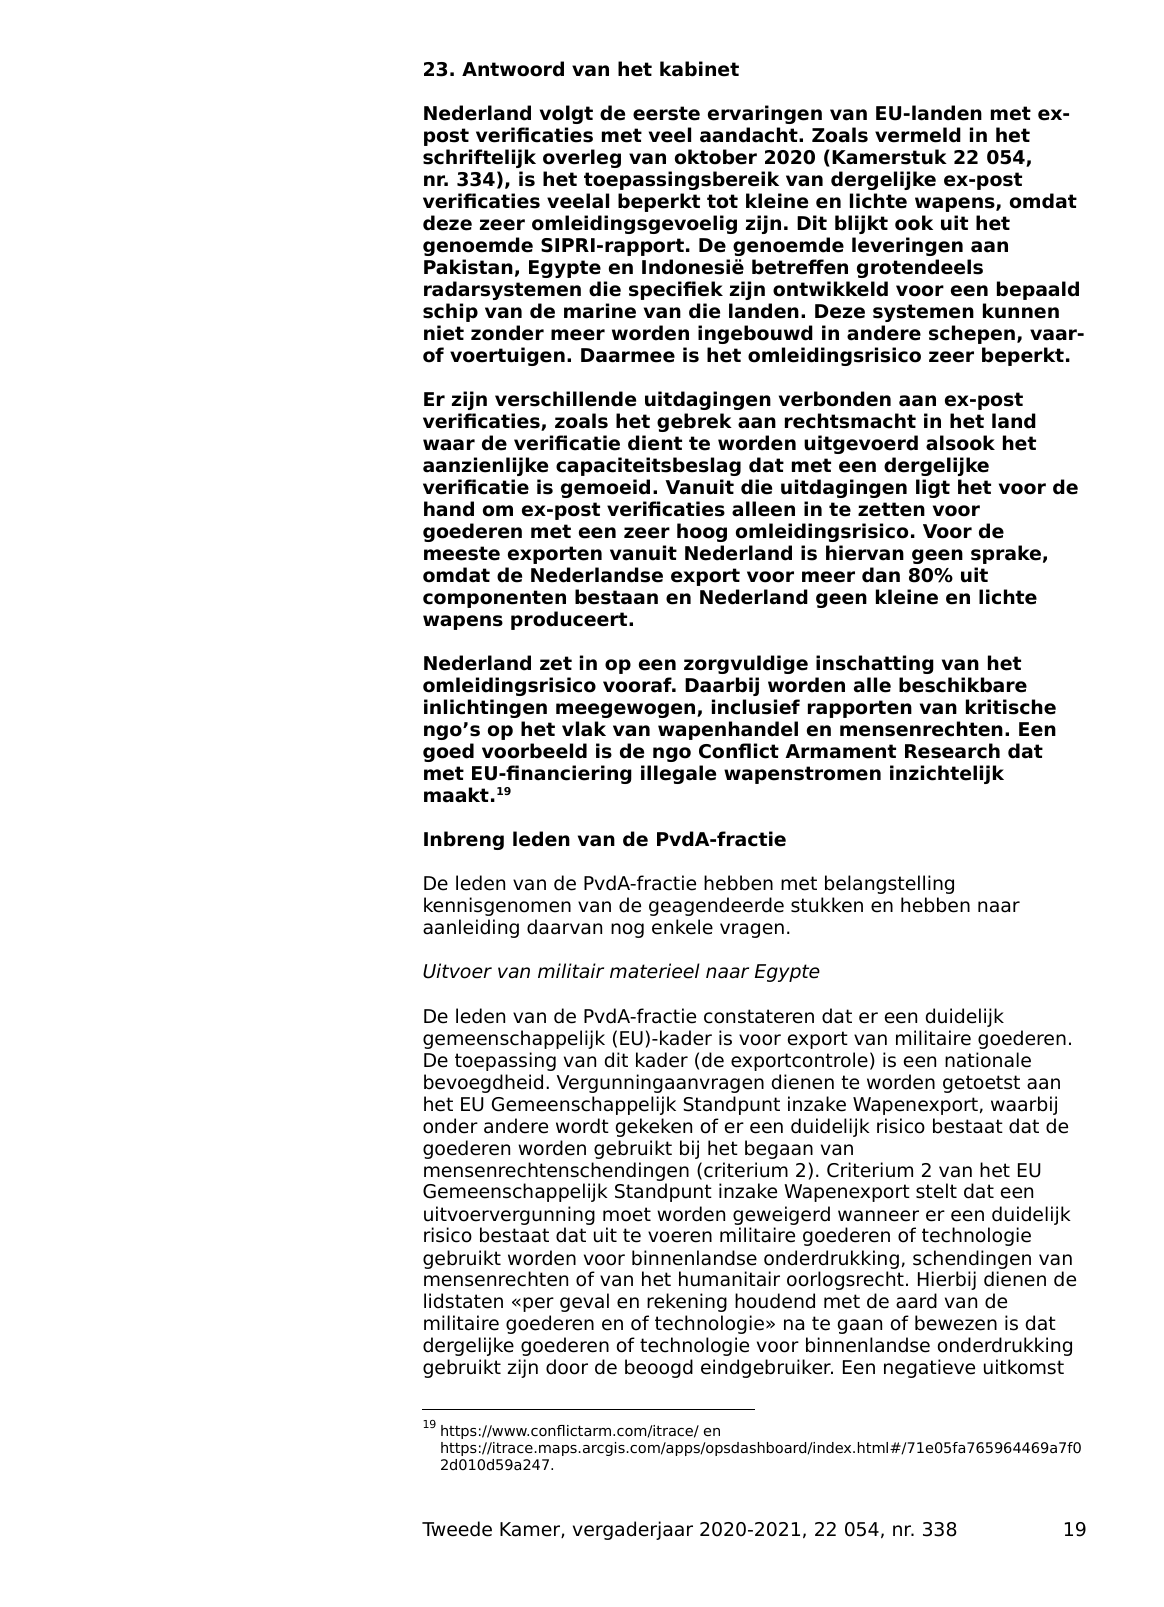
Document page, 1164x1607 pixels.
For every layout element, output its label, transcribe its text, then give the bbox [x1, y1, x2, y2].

text https://www.conflictarm.com/itrace/ en https://itrace.maps.arcgis.com/apps/opsdashboard/index.html#/71e05fa765964469a7f02d010d59a247. [422, 1418, 1087, 1474]
text Nederland volgt de eerste ervaringen van EU-landen met ex-post verificaties met veel aandacht. Zoals vermeld in het schriftelijk overleg van oktober 2020 (Kamerstuk 22 054, nr. 334), is het toepassingsbereik van dergelijke ex-post verificaties veelal beperkt tot kleine en lichte wapens, omdat deze zeer omleidingsgevoelig zijn. Dit blijkt ook uit het genoemde SIPRI-rapport. De genoemde leveringen aan Pakistan, Egypte en Indonesië betreffen grotendeels radarsystemen die specifiek zijn ontwikkeld voor een bepaald schip van de marine van die landen. Deze systemen kunnen niet zonder meer worden ingebouwd in andere schepen, vaar- of voertuigen. Daarmee is het omleidingsrisico zeer beperkt. [422, 103, 1087, 367]
text De leden van de PvdA-fractie hebben met belangstelling kennisgenomen van de geagendeerde stukken en hebben naar aanleiding daarvan nog enkele vragen. [422, 873, 1087, 939]
text Er zijn verschillende uitdagingen verbonden aan ex-post verificaties, zoals het gebrek aan rechtsmacht in het land waar de verificatie dient te worden uitgevoerd alsook het aanzienlijke capaciteitsbeslag dat met een dergelijke verificatie is gemoeid. Vanuit die uitdagingen ligt het voor de hand om ex-post verificaties alleen in te zetten voor goederen met een zeer hoog omleidingsrisico. Voor de meeste exporten vanuit Nederland is hiervan geen sprake, omdat de Nederlandse export voor meer dan 80% uit componenten bestaan en Nederland geen kleine en lichte wapens produceert. [422, 389, 1087, 631]
subtitle Inbreng leden van de PvdA-fractie [422, 829, 1087, 851]
subtitle 23. Antwoord van het kabinet [422, 59, 1087, 81]
text De leden van de PvdA-fractie constateren dat er een duidelijk gemeenschappelijk (EU)-kader is voor export van militaire goederen. De toepassing van dit kader (de exportcontrole) is een nationale bevoegdheid. Vergunningaanvragen dienen te worden getoetst aan het EU Gemeenschappelijk Standpunt inzake Wapenexport, waarbij onder andere wordt gekeken of er een duidelijk risico bestaat dat de goederen worden gebruikt bij het begaan van mensenrechtenschendingen (criterium 2). Criterium 2 van het EU Gemeenschappelijk Standpunt inzake Wapenexport stelt dat een uitvoervergunning moet worden geweigerd wanneer er een duidelijk risico bestaat dat uit te voeren militaire goederen of technologie gebruikt worden voor binnenlandse onderdrukking, schendingen van mensenrechten of van het humanitair oorlogsrecht. Hierbij dienen de lidstaten «per geval en rekening houdend met de aard van de militaire goederen en of technologie» na te gaan of bewezen is dat dergelijke goederen of technologie voor binnenlandse onderdrukking gebruikt zijn door de beoogd eindgebruiker. Een negatieve uitkomst [422, 1006, 1087, 1379]
subtitle Uitvoer van militair materieel naar Egypte [422, 961, 1087, 983]
text Nederland zet in op een zorgvuldige inschatting van het omleidingsrisico vooraf. Daarbij worden alle beschikbare inlichtingen meegewogen, inclusief rapporten van kritische ngo’s op het vlak van wapenhandel en mensenrechten. Een goed voorbeeld is de ngo Conflict Armament Research dat met EU-financiering illegale wapenstromen inzichtelijk maakt. [422, 653, 1087, 807]
